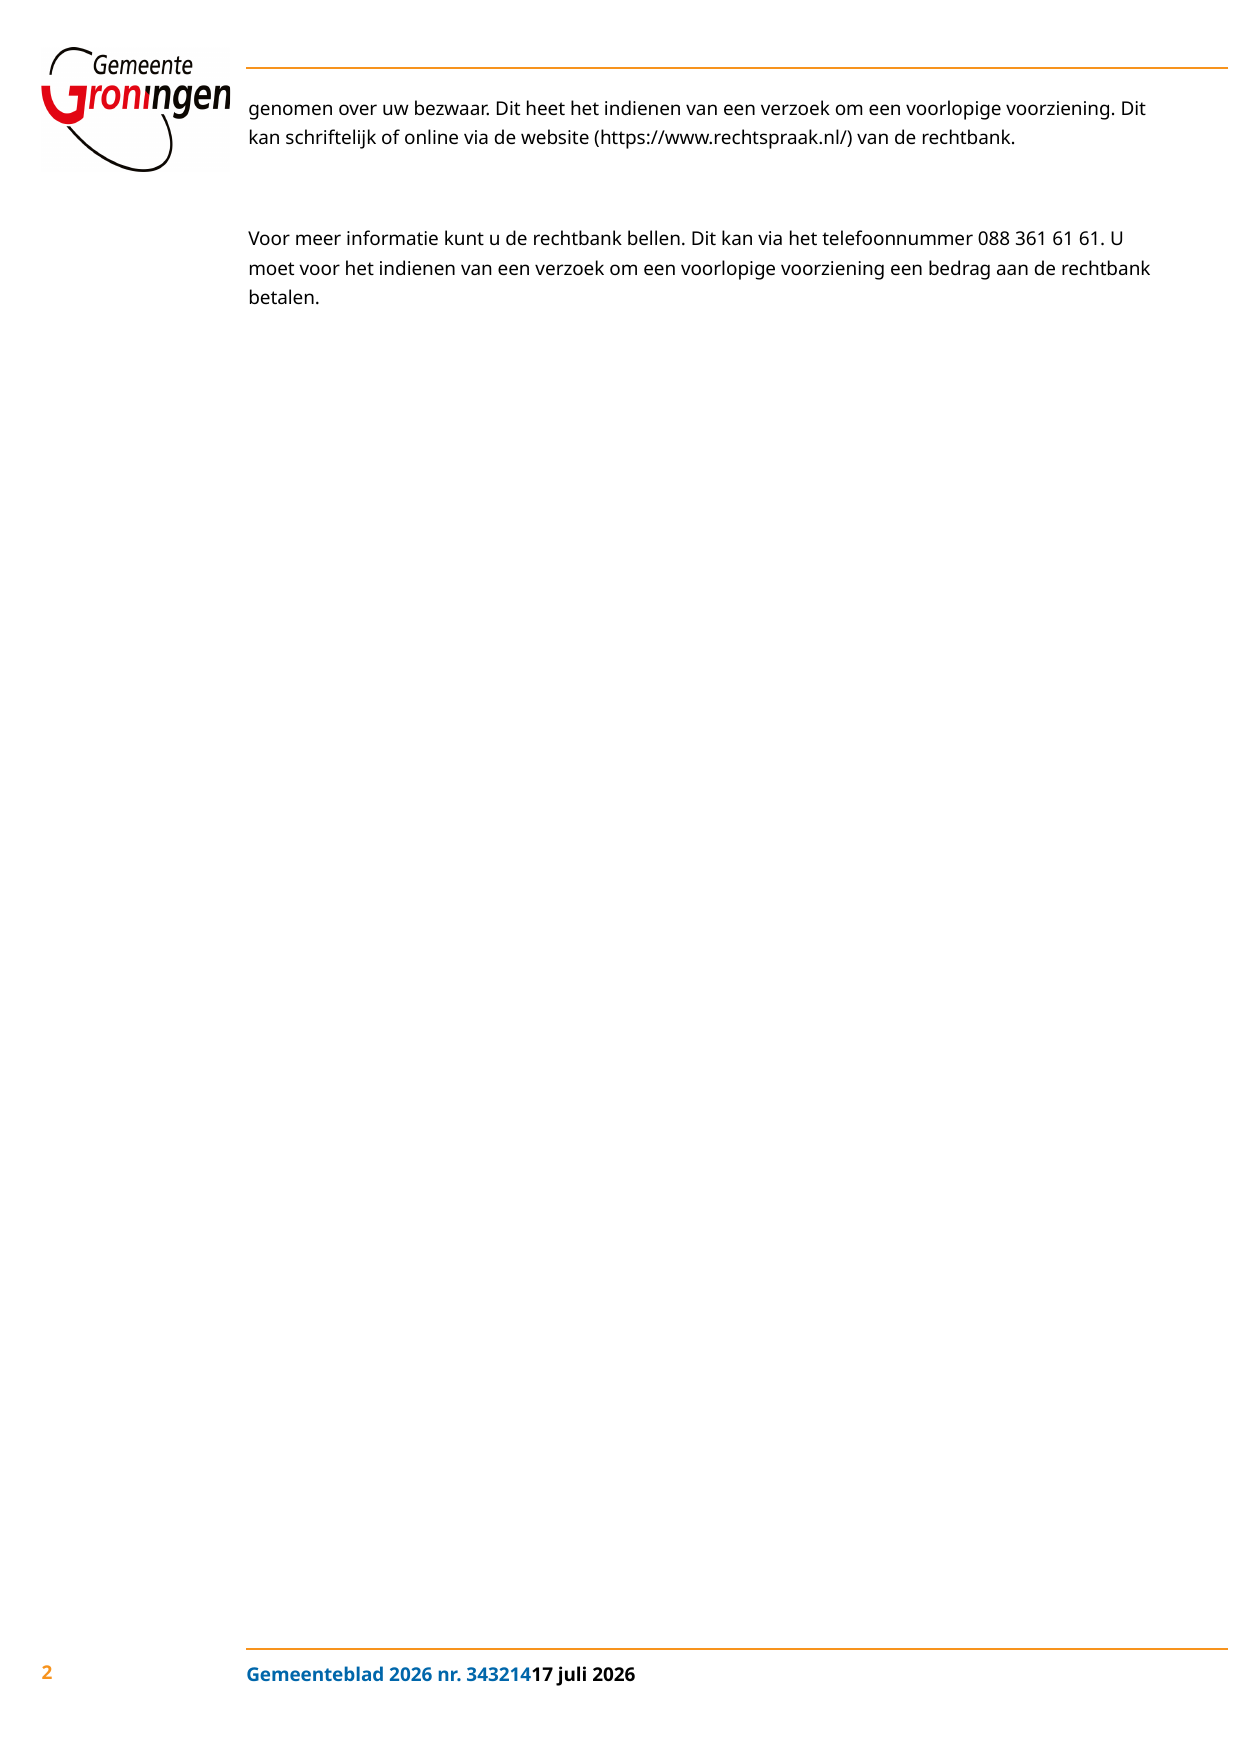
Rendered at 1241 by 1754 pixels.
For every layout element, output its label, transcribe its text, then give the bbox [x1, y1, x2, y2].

text genomen over uw bezwaar. Dit heet het indienen van een verzoek om een voorlopige voorziening. Dit kan schriftelijk of online via de website (https://www.rechtspraak.nl/) van de rechtbank. [248, 95, 1152, 150]
picture [41, 47, 231, 172]
text Voor meer informatie kunt u de rechtbank bellen. Dit kan via het telefoonnummer 088 361 61 61. U moet voor het indienen van een verzoek om een voorlopige voorziening een bedrag aan de rechtbank betalen. [248, 225, 1152, 310]
